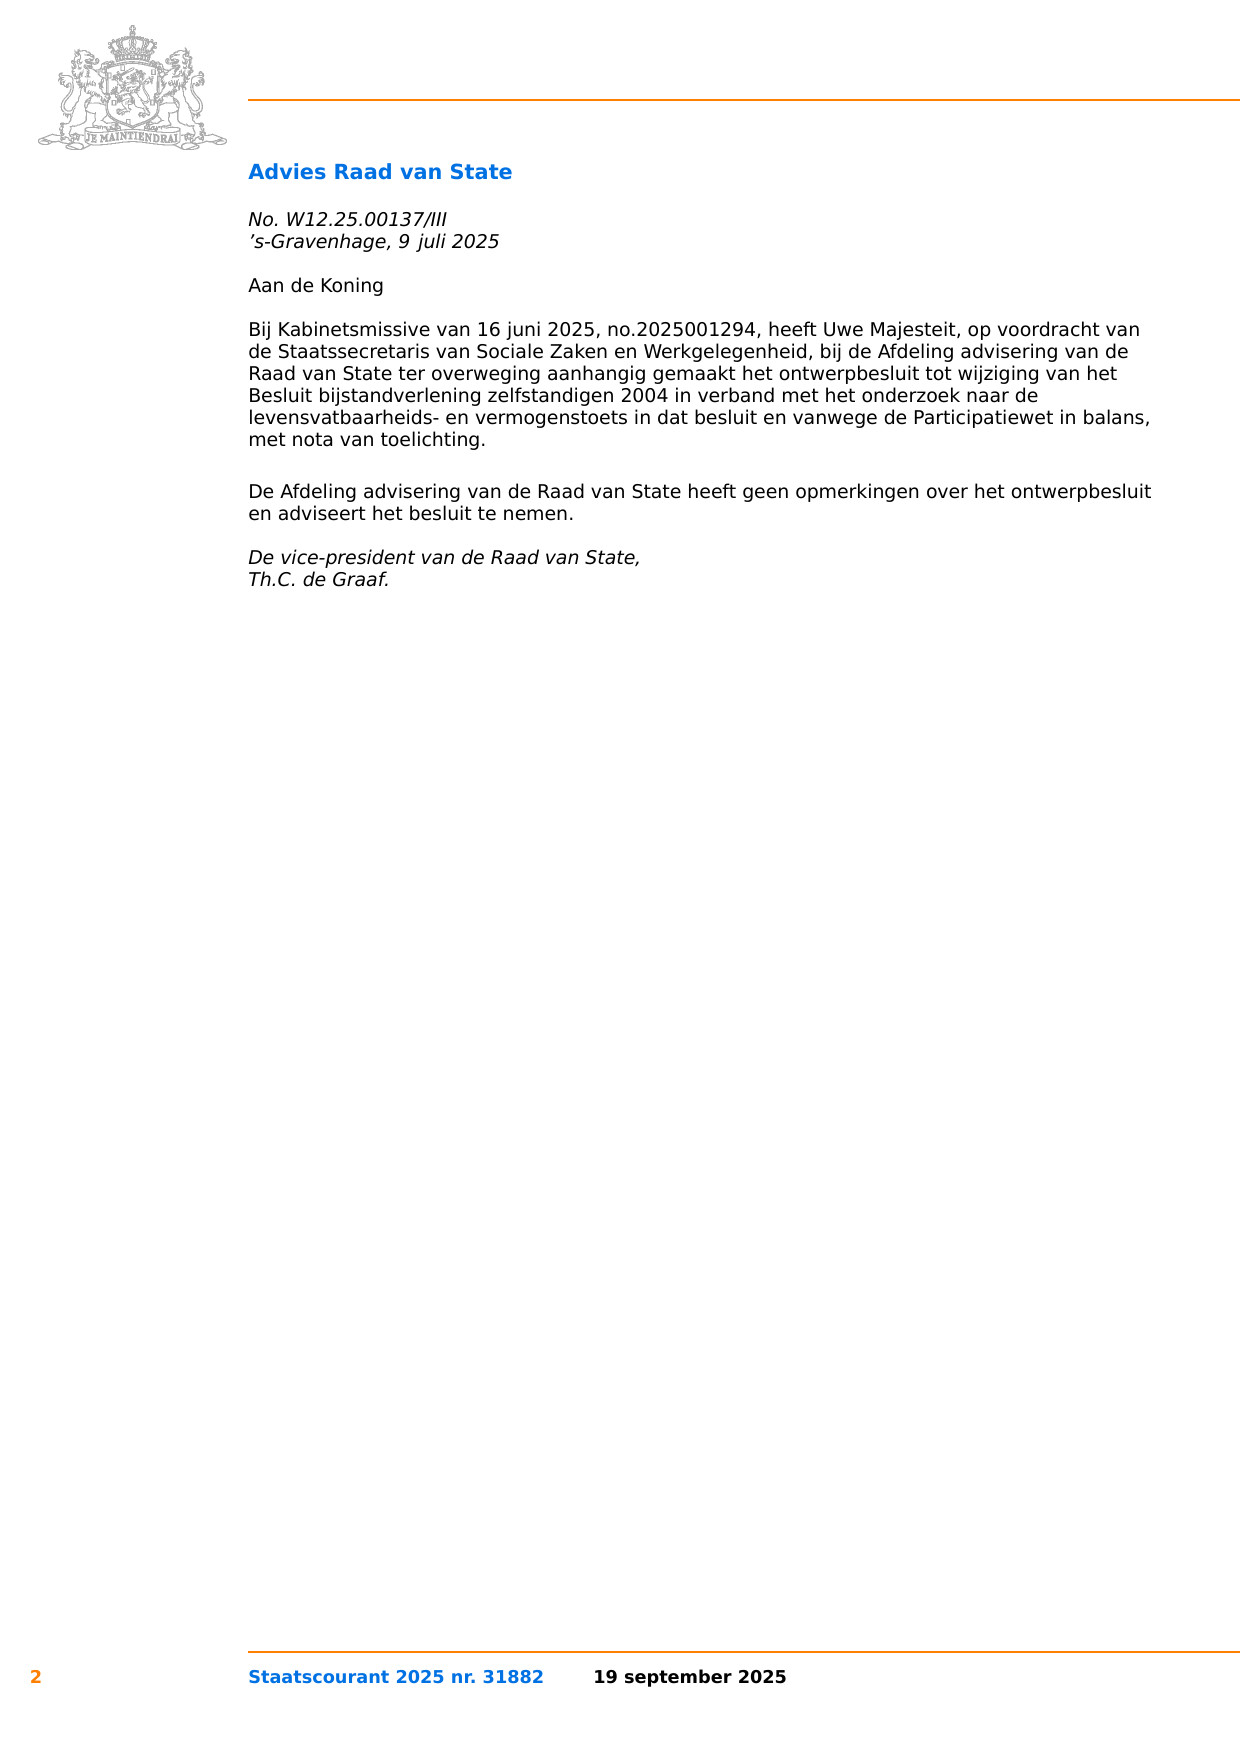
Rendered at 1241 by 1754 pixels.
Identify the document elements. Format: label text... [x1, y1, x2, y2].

text Bij Kabinetsmissive van 16 juni 2025, no.2025001294, heeft Uwe Majesteit, op voordracht van de Staatssecretaris van Sociale Zaken en Werkgelegenheid, bij de Afdeling advisering van de Raad van State ter overweging aanhangig gemaakt het ontwerpbesluit tot wijziging van het Besluit bijstandverlening zelfstandigen 2004 in verband met het onderzoek naar de levensvatbaarheids- en vermogenstoets in dat besluit en vanwege de Participatiewet in balans, met nota van toelichting. [248, 319, 1163, 451]
subtitle Advies Raad van State [248, 160, 1163, 184]
text Aan de Koning [248, 275, 1163, 297]
text ’s-Gravenhage, 9 juli 2025 [248, 231, 1163, 253]
text De Afdeling advisering van de Raad van State heeft geen opmerkingen over het ontwerpbesluit en adviseert het besluit te nemen. [248, 481, 1163, 525]
text No. W12.25.00137/III [248, 209, 1163, 231]
picture [38, 25, 227, 150]
text De vice-president van de Raad van State, Th.C. de Graaf. [248, 547, 1163, 591]
